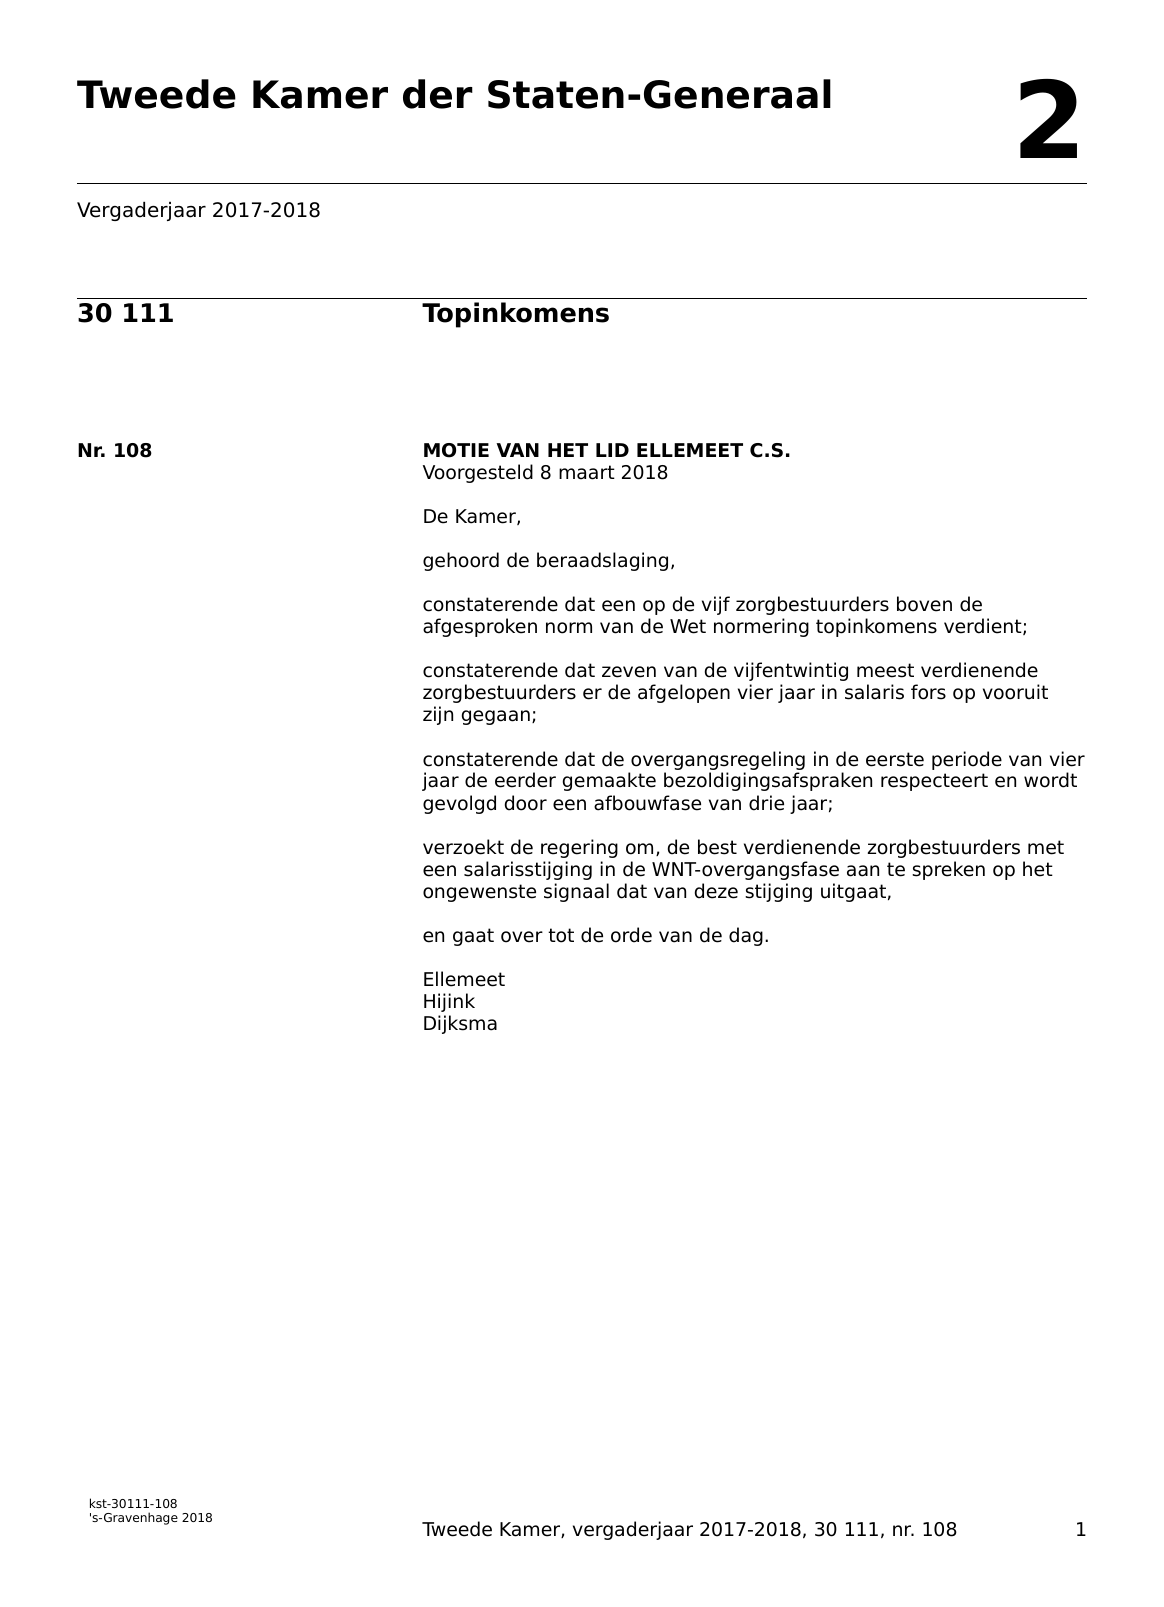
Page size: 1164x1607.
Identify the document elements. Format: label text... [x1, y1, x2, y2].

text kst-30111-108 [88, 1497, 323, 1511]
table_header 2 [886, 59, 1087, 183]
text Hijink [422, 991, 1087, 1013]
text verzoekt de regering om, de best verdienende zorgbestuurders met een salarisstijging in de WNT-overgangsfase aan te spreken op het ongewenste signaal dat van deze stijging uitgaat, [422, 837, 1087, 902]
text constaterende dat de overgangsregeling in de eerste periode van vier jaar de eerder gemaakte bezoldigingsafspraken respecteert en wordt gevolgd door een afbouwfase van drie jaar; [422, 748, 1087, 814]
text constaterende dat een op de vijf zorgbestuurders boven de afgesproken norm van de Wet normering topinkomens verdient; [422, 594, 1087, 638]
text constaterende dat zeven van de vijfentwintig meest verdienende zorgbestuurders er de afgelopen vier jaar in salaris fors op vooruit zijn gegaan; [422, 660, 1087, 726]
text gehoord de beraadslaging, [422, 550, 1087, 572]
table_header Tweede Kamer der Staten-Generaal [77, 59, 886, 183]
text Voorgesteld 8 maart 2018 [422, 462, 1087, 484]
text De Kamer, [422, 506, 1087, 528]
table_cell Vergaderjaar 2017-2018 [77, 184, 1087, 298]
text en gaat over tot de orde van de dag. [422, 925, 1087, 947]
text Ellemeet [422, 969, 1087, 991]
subtitle Nr. 108 MOTIE VAN HET LID ELLEMEET C.S. [77, 440, 1087, 462]
text 's-Gravenhage 2018 [88, 1511, 323, 1525]
subtitle 30 111 Topinkomens [77, 299, 1087, 329]
text Dijksma [422, 1013, 1087, 1035]
